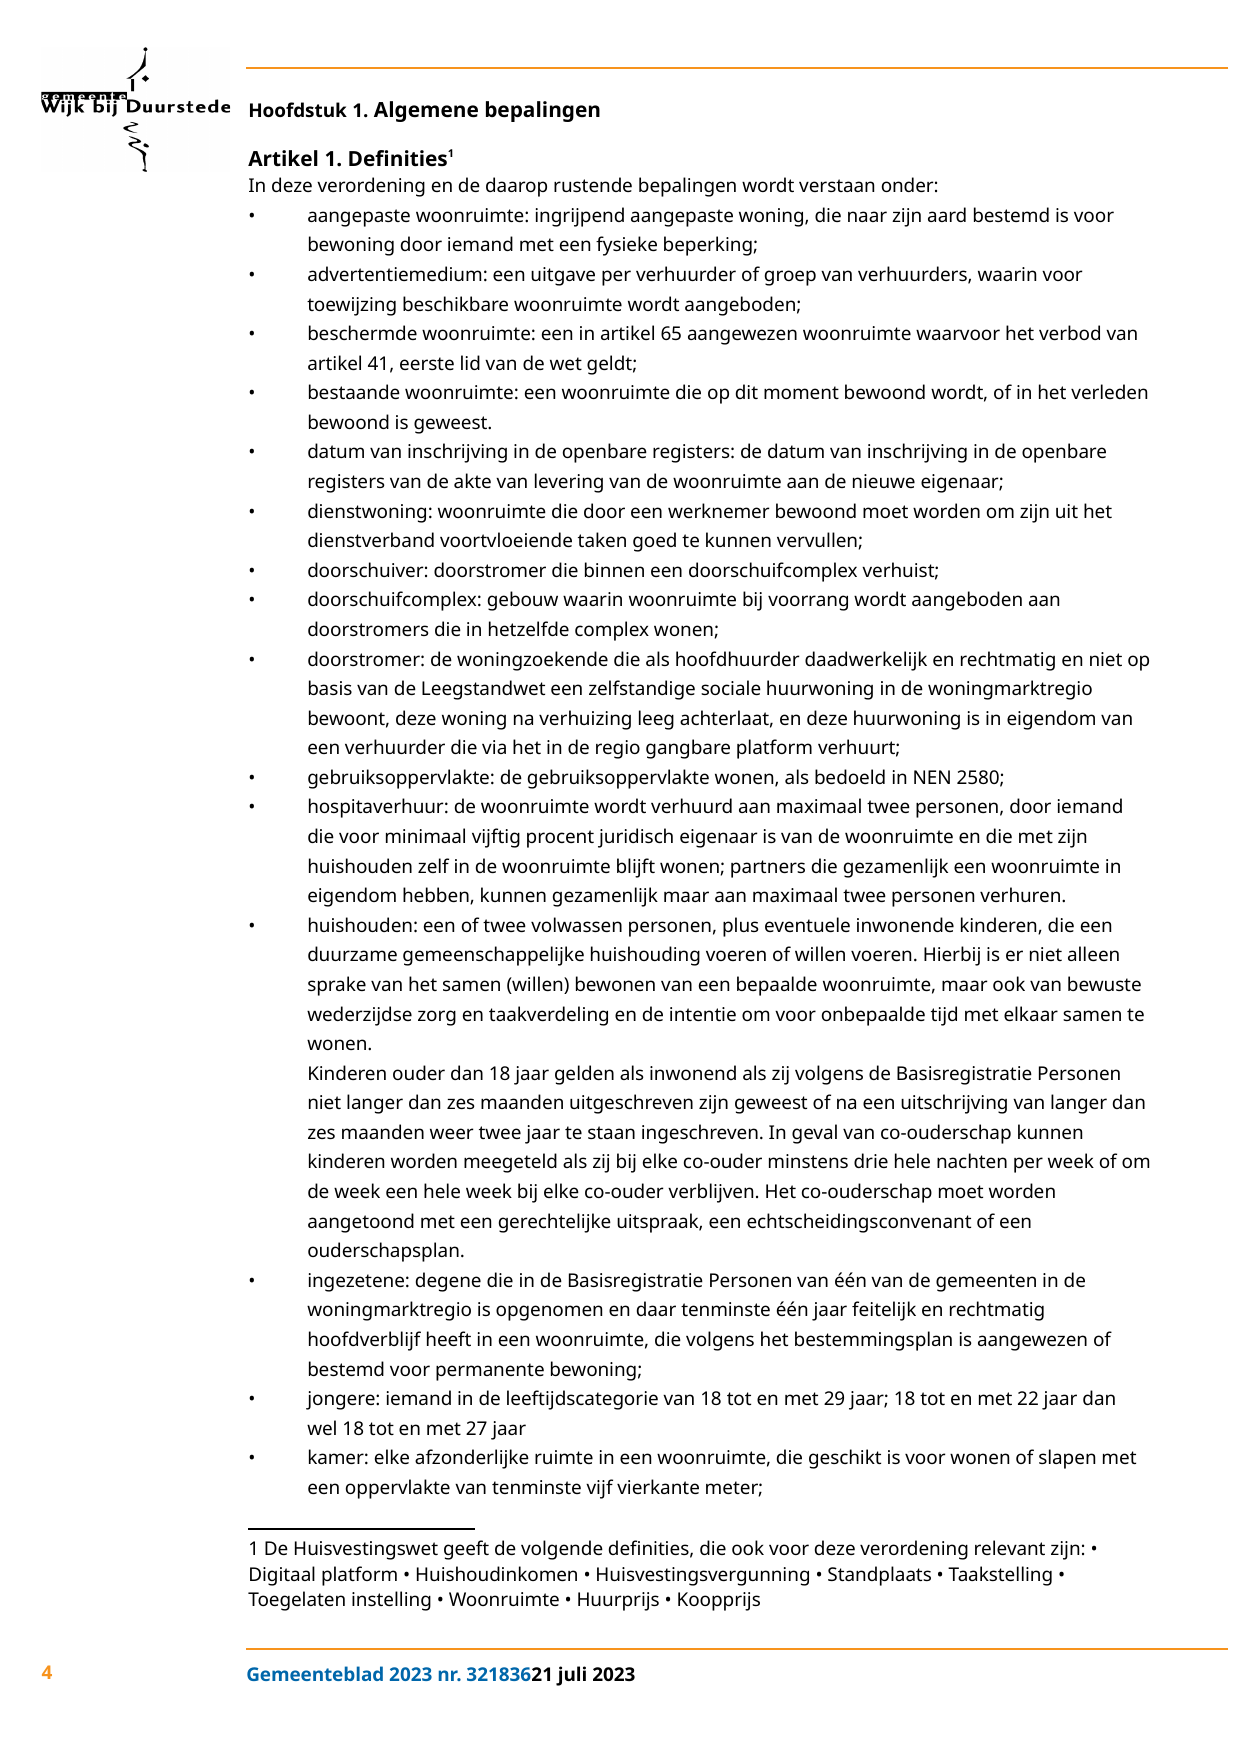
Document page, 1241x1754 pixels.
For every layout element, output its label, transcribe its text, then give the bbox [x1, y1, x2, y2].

text In deze verordening en de daarop rustende bepalingen wordt verstaan onder: [248, 172, 1152, 198]
list dienstwoning: woonruimte die door een werknemer bewoond moet worden om zijn uit het dienstverband voortvloeiende taken goed te kunnen vervullen; [248, 498, 1152, 553]
list gebruiksoppervlakte: de gebruiksoppervlakte wonen, als bedoeld in NEN 2580; [248, 764, 1152, 790]
list bestaande woonruimte: een woonruimte die op dit moment bewoond wordt, of in het verleden bewoond is geweest. [248, 379, 1152, 435]
picture [41, 47, 231, 172]
list huishouden: een of twee volwassen personen, plus eventuele inwonende kinderen, die een duurzame gemeenschappelijke huishouding voeren of willen voeren. Hierbij is er niet alleen sprake van het samen (willen) bewonen van een bepaalde woonruimte, maar ook van bewuste wederzijdse zorg en taakverdeling en de intentie om voor onbepaalde tijd met elkaar samen te wonen. [248, 912, 1152, 1056]
list jongere: iemand in de leeftijdscategorie van 18 tot en met 29 jaar; 18 tot en met 22 jaar dan wel 18 tot en met 27 jaar [248, 1385, 1152, 1441]
text Artikel 1. Definities [248, 144, 1152, 172]
list Kinderen ouder dan 18 jaar gelden als inwonend als zij volgens de Basisregistratie Personen niet langer dan zes maanden uitgeschreven zijn geweest of na een uitschrijving van langer dan zes maanden weer twee jaar te staan ingeschreven. In geval van co-ouderschap kunnen kinderen worden meegeteld als zij bij elke co-ouder minstens drie hele nachten per week of om de week een hele week bij elke co-ouder verblijven. Het co-ouderschap moet worden aangetoond met een gerechtelijke uitspraak, een echtscheidingsconvenant of een ouderschapsplan. [248, 1060, 1152, 1263]
list doorschuiver: doorstromer die binnen een doorschuifcomplex verhuist; [248, 557, 1152, 583]
list aangepaste woonruimte: ingrijpend aangepaste woning, die naar zijn aard bestemd is voor bewoning door iemand met een fysieke beperking; [248, 202, 1152, 257]
list beschermde woonruimte: een in artikel 65 aangewezen woonruimte waarvoor het verbod van artikel 41, eerste lid van de wet geldt; [248, 320, 1152, 376]
list doorstromer: de woningzoekende die als hoofdhuurder daadwerkelijk en rechtmatig en niet op basis van de Leegstandwet een zelfstandige sociale huurwoning in de woningmarktregio bewoont, deze woning na verhuizing leeg achterlaat, en deze huurwoning is in eigendom van een verhuurder die via het in de regio gangbare platform verhuurt; [248, 646, 1152, 760]
list kamer: elke afzonderlijke ruimte in een woonruimte, die geschikt is voor wonen of slapen met een oppervlakte van tenminste vijf vierkante meter; [248, 1444, 1152, 1500]
list hospitaverhuur: de woonruimte wordt verhuurd aan maximaal twee personen, door iemand die voor minimaal vijftig procent juridisch eigenaar is van de woonruimte en die met zijn huishouden zelf in de woonruimte blijft wonen; partners die gezamenlijk een woonruimte in eigendom hebben, kunnen gezamenlijk maar aan maximaal twee personen verhuren. [248, 794, 1152, 908]
text De Huisvestingswet geeft de volgende definities, die ook voor deze verordening relevant zijn: • Digitaal platform • Huishoudinkomen • Huisvestingsvergunning • Standplaats • Taakstelling • Toegelaten instelling • Woonruimte • Huurprijs • Koopprijs [248, 1535, 1152, 1612]
list datum van inschrijving in de openbare registers: de datum van inschrijving in de openbare registers van de akte van levering van de woonruimte aan de nieuwe eigenaar; [248, 439, 1152, 494]
list advertentiemedium: een uitgave per verhuurder of groep van verhuurders, waarin voor toewijzing beschikbare woonruimte wordt aangeboden; [248, 261, 1152, 317]
list ingezetene: degene die in de Basisregistratie Personen van één van de gemeenten in de woningmarktregio is opgenomen en daar tenminste één jaar feitelijk en rechtmatig hoofdverblijf heeft in een woonruimte, die volgens het bestemmingsplan is aangewezen of bestemd voor permanente bewoning; [248, 1267, 1152, 1382]
text Hoofdstuk 1. Algemene bepalingen [248, 95, 1152, 123]
list doorschuifcomplex: gebouw waarin woonruimte bij voorrang wordt aangeboden aan doorstromers die in hetzelfde complex wonen; [248, 587, 1152, 642]
